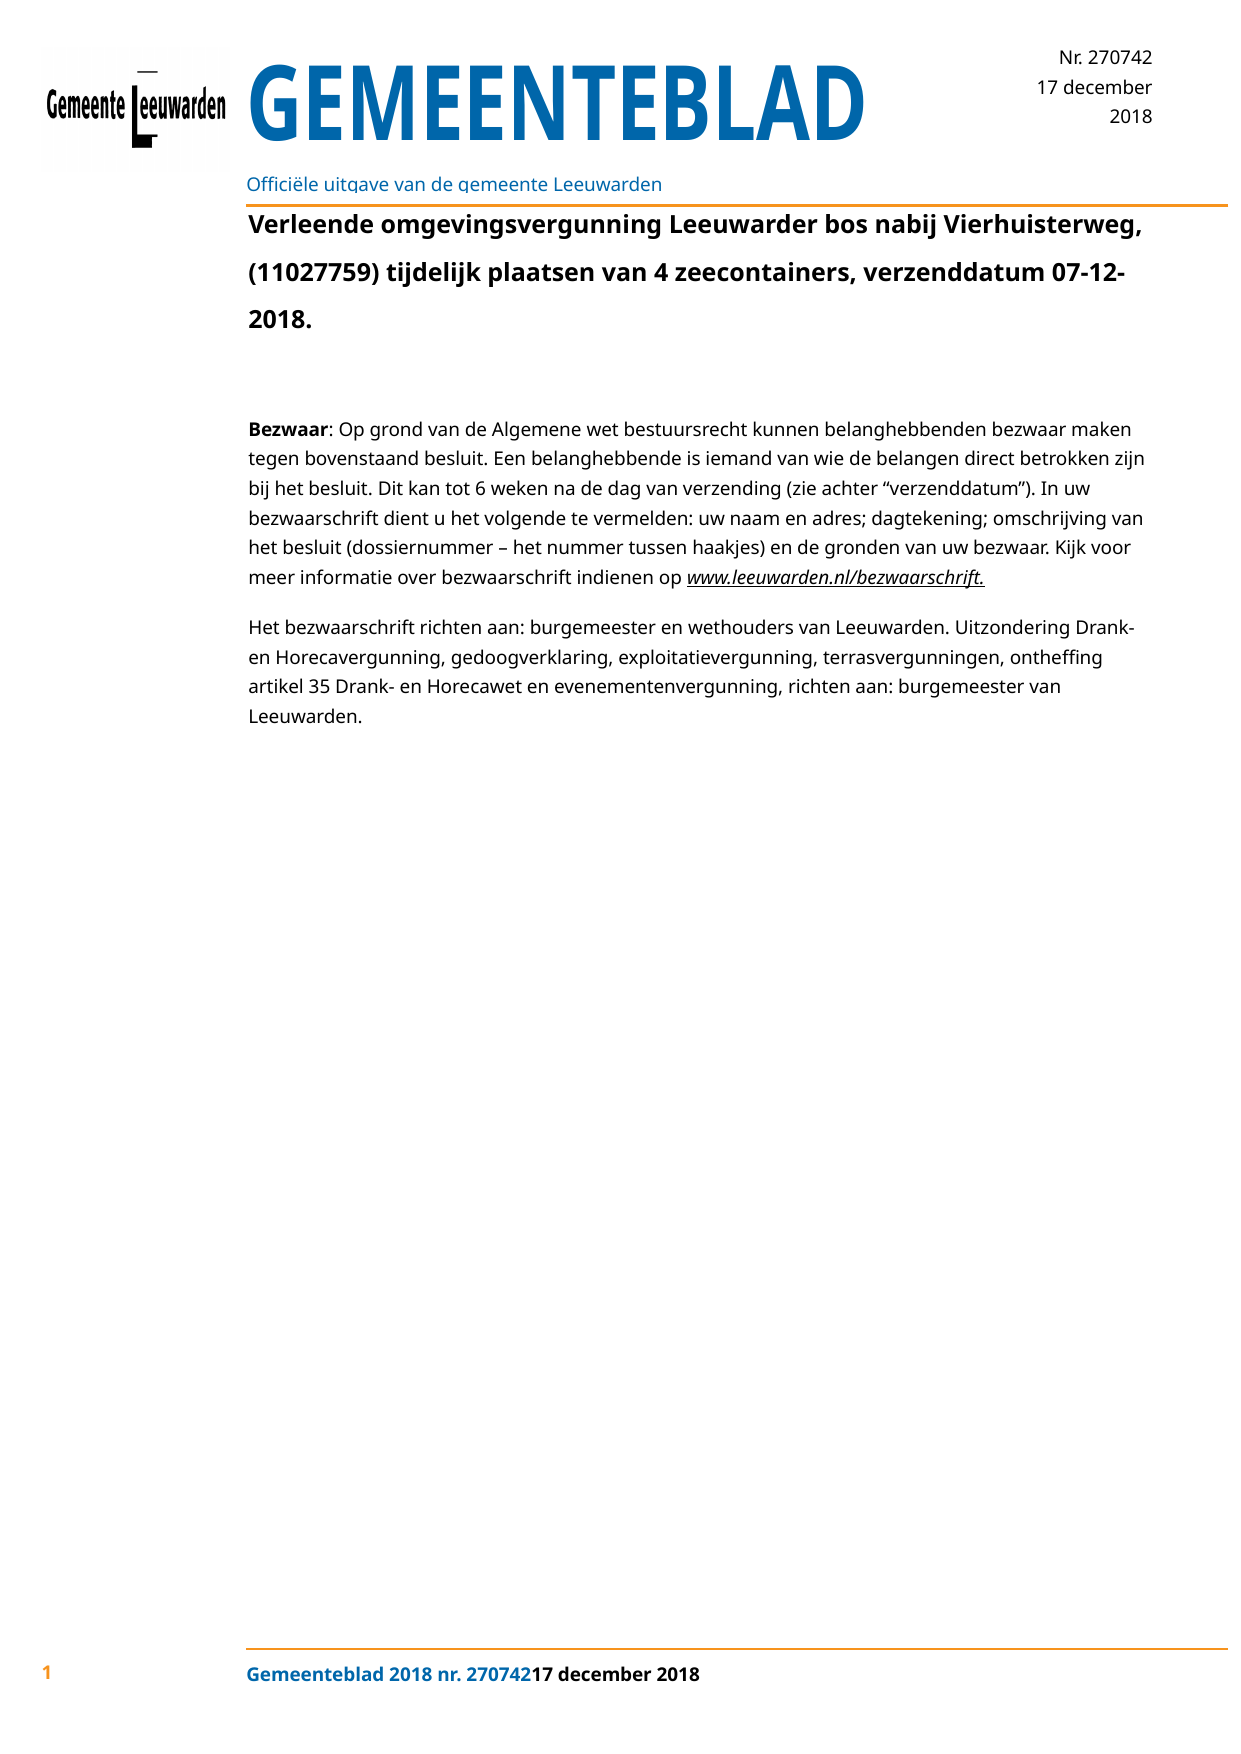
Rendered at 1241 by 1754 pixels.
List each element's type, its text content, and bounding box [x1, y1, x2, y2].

text Het bezwaarschrift richten aan: burgemeester en wethouders van Leeuwarden. Uitzondering Drank- en Horecavergunning, gedoogverklaring, exploitatievergunning, terrasvergunningen, ontheffing artikel 35 Drank- en Horecawet en evenementenvergunning, richten aan: burgemeester van Leeuwarden. [248, 614, 1152, 729]
picture [41, 47, 231, 172]
text Verleende omgevingsvergunning Leeuwarder bos nabij Vierhuisterweg, (11027759) tijdelijk plaatsen van 4 zeecontainers, verzenddatum 07-12-2018. [248, 207, 1152, 336]
text Bezwaar: Op grond van de Algemene wet bestuursrecht kunnen belanghebbenden bezwaar maken tegen bovenstaand besluit. Een belanghebbende is iemand van wie de belangen direct betrokken zijn bij het besluit. Dit kan tot 6 weken na de dag van verzending (zie achter “verzenddatum”). In uw bezwaarschrift dient u het volgende te vermelden: uw naam en adres; dagtekening; omschrijving van het besluit (dossiernummer – het nummer tussen haakjes) en de gronden van uw bezwaar. Kijk voor meer informatie over bezwaarschrift indienen op www.leeuwarden.nl/bezwaarschrift. [248, 416, 1152, 589]
